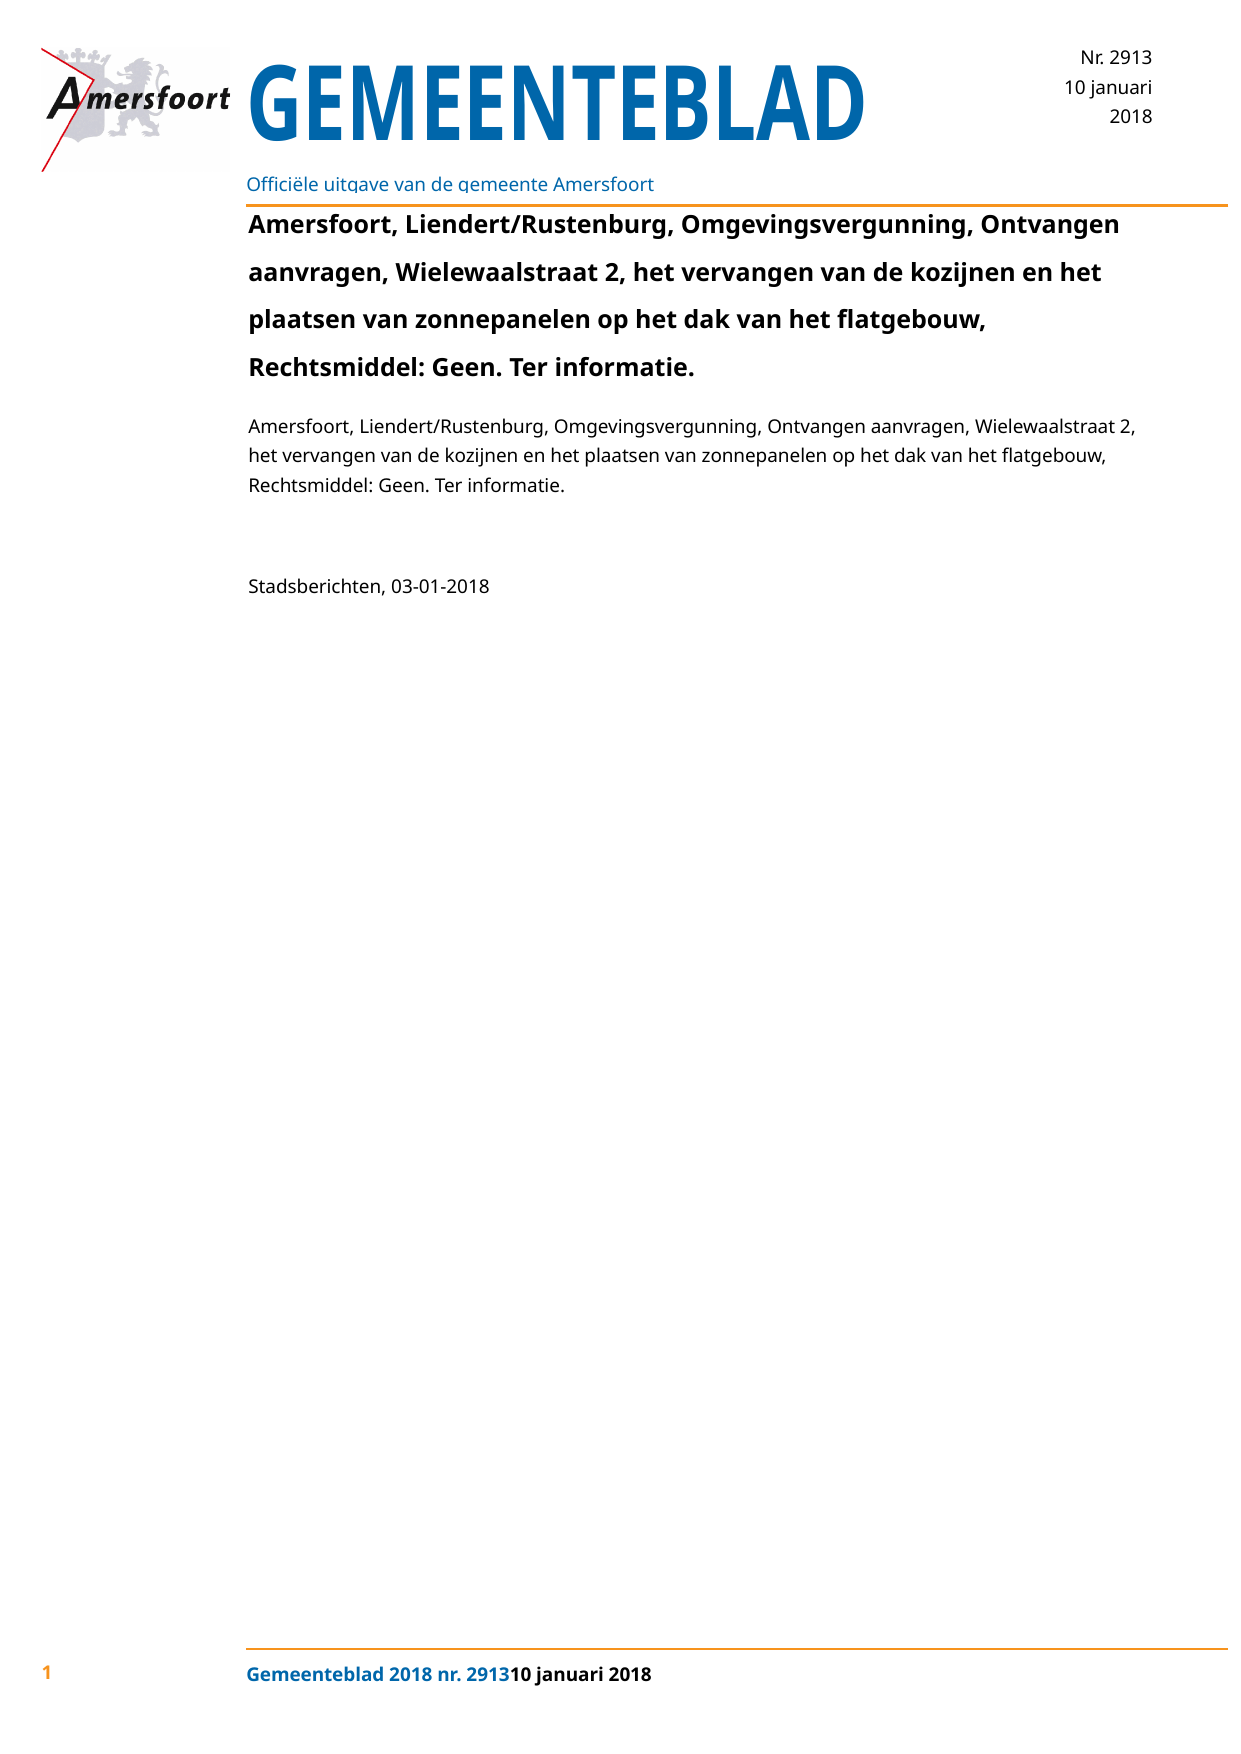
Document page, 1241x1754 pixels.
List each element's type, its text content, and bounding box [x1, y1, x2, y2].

text Amersfoort, Liendert/Rustenburg, Omgevingsvergunning, Ontvangen aanvragen, Wielewaalstraat 2, het vervangen van de kozijnen en het plaatsen van zonnepanelen op het dak van het flatgebouw, Rechtsmiddel: Geen. Ter informatie. [248, 413, 1152, 498]
picture [41, 47, 231, 172]
text Stadsberichten, 03-01-2018 [248, 573, 1152, 599]
text Amersfoort, Liendert/Rustenburg, Omgevingsvergunning, Ontvangen aanvragen, Wielewaalstraat 2, het vervangen van de kozijnen en het plaatsen van zonnepanelen op het dak van het flatgebouw, Rechtsmiddel: Geen. Ter informatie. [248, 207, 1152, 384]
